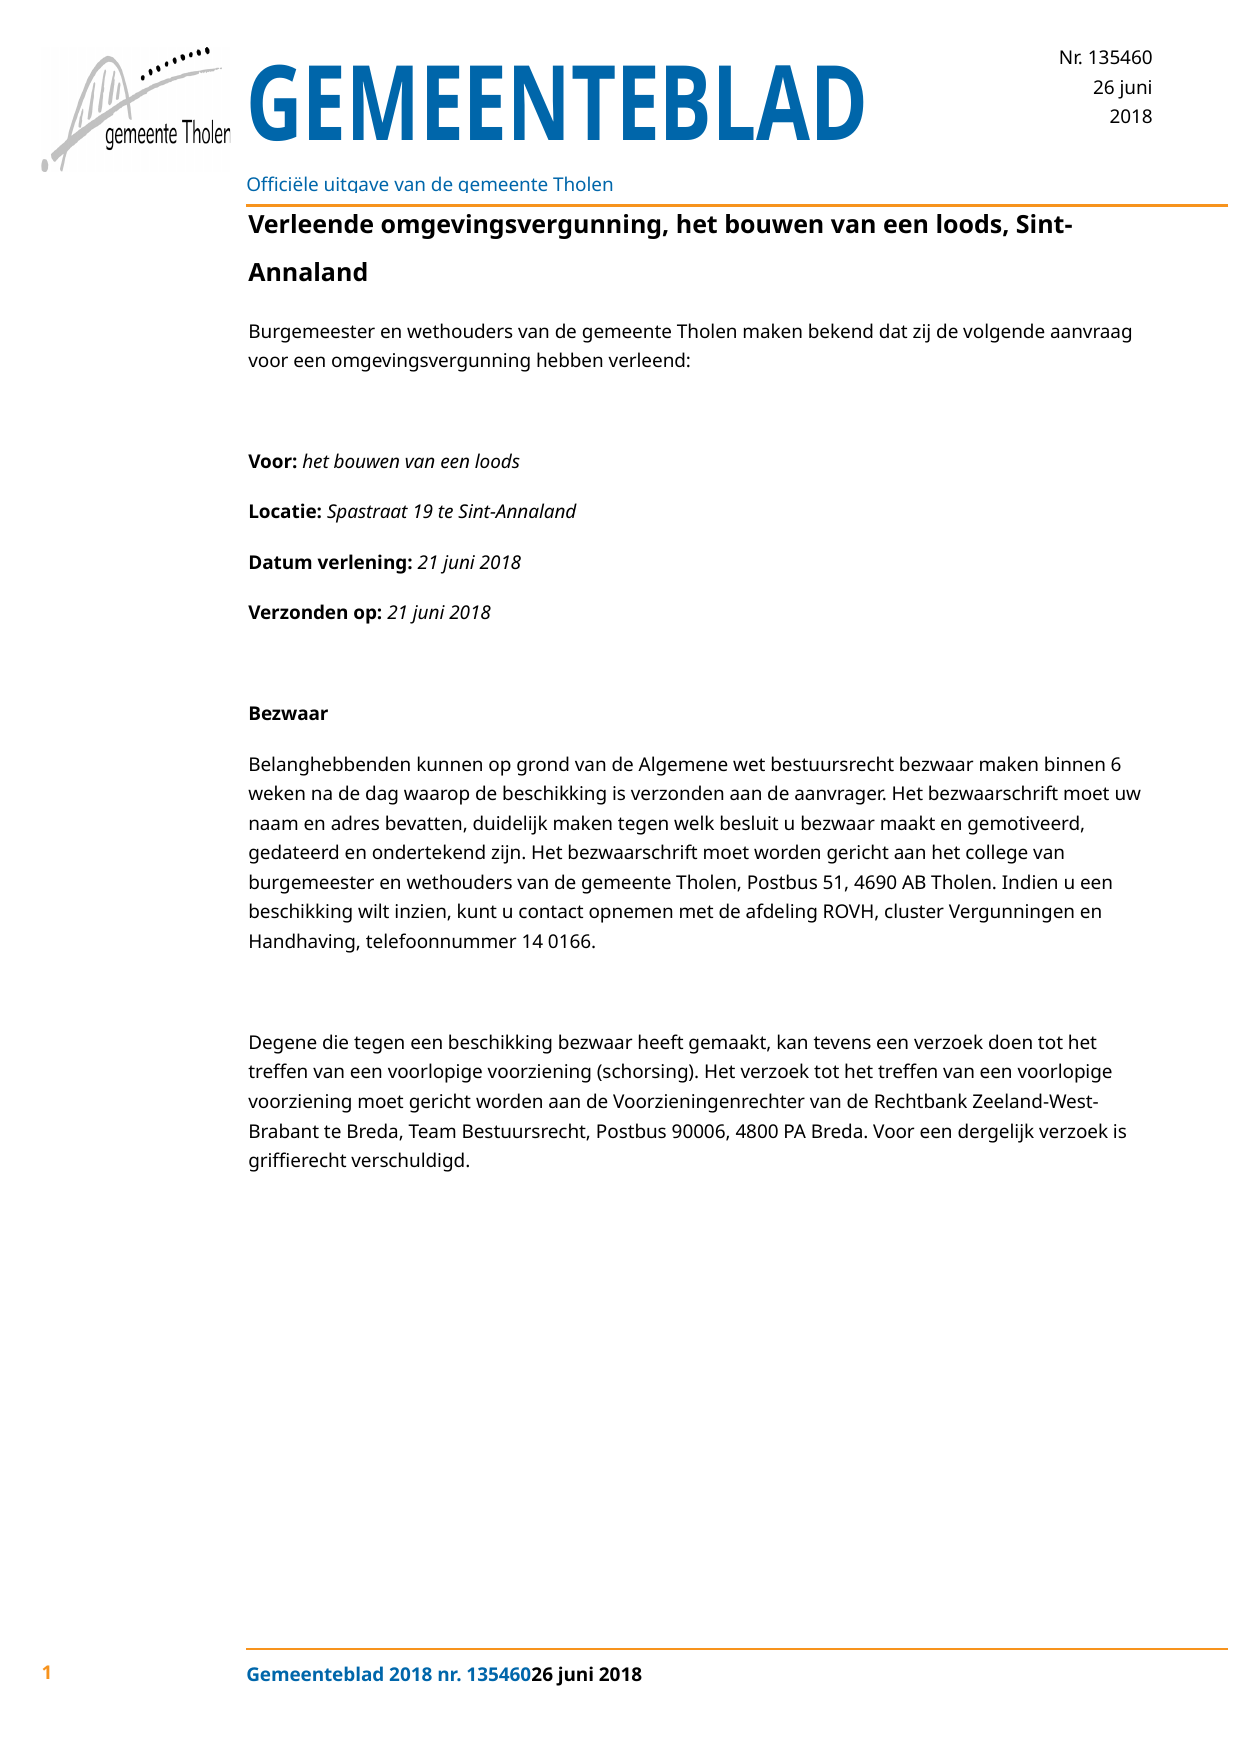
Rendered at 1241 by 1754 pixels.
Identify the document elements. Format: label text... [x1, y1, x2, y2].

text Verleende omgevingsvergunning, het bouwen van een loods, Sint-Annaland [248, 207, 1152, 288]
text Bezwaar [248, 700, 1152, 726]
text Degene die tegen een beschikking bezwaar heeft gemaakt, kan tevens een verzoek doen tot het treffen van een voorlopige voorziening (schorsing). Het verzoek tot het treffen van een voorlopige voorziening moet gericht worden aan de Voorzieningenrechter van de Rechtbank Zeeland-West-Brabant te Breda, Team Bestuursrecht, Postbus 90006, 4800 PA Breda. Voor een dergelijk verzoek is griffierecht verschuldigd. [248, 1029, 1152, 1173]
text Locatie: Spastraat 19 te Sint-Annaland [248, 499, 1152, 524]
text Belanghebbenden kunnen op grond van de Algemene wet bestuursrecht bezwaar maken binnen 6 weken na de dag waarop de beschikking is verzonden aan de aanvrager. Het bezwaarschrift moet uw naam en adres bevatten, duidelijk maken tegen welk besluit u bezwaar maakt en gemotiveerd, gedateerd en ondertekend zijn. Het bezwaarschrift moet worden gericht aan het college van burgemeester en wethouders van de gemeente Tholen, Postbus 51, 4690 AB Tholen. Indien u een beschikking wilt inzien, kunt u contact opnemen met de afdeling ROVH, cluster Vergunningen en Handhaving, telefoonnummer 14 0166. [248, 751, 1152, 954]
text Voor: het bouwen van een loods [248, 448, 1152, 474]
text Verzonden op: 21 juni 2018 [248, 599, 1152, 625]
text Burgemeester en wethouders van de gemeente Tholen maken bekend dat zij de volgende aanvraag voor een omgevingsvergunning hebben verleend: [248, 318, 1152, 373]
picture [41, 47, 231, 172]
text Datum verlening: 21 juni 2018 [248, 549, 1152, 575]
